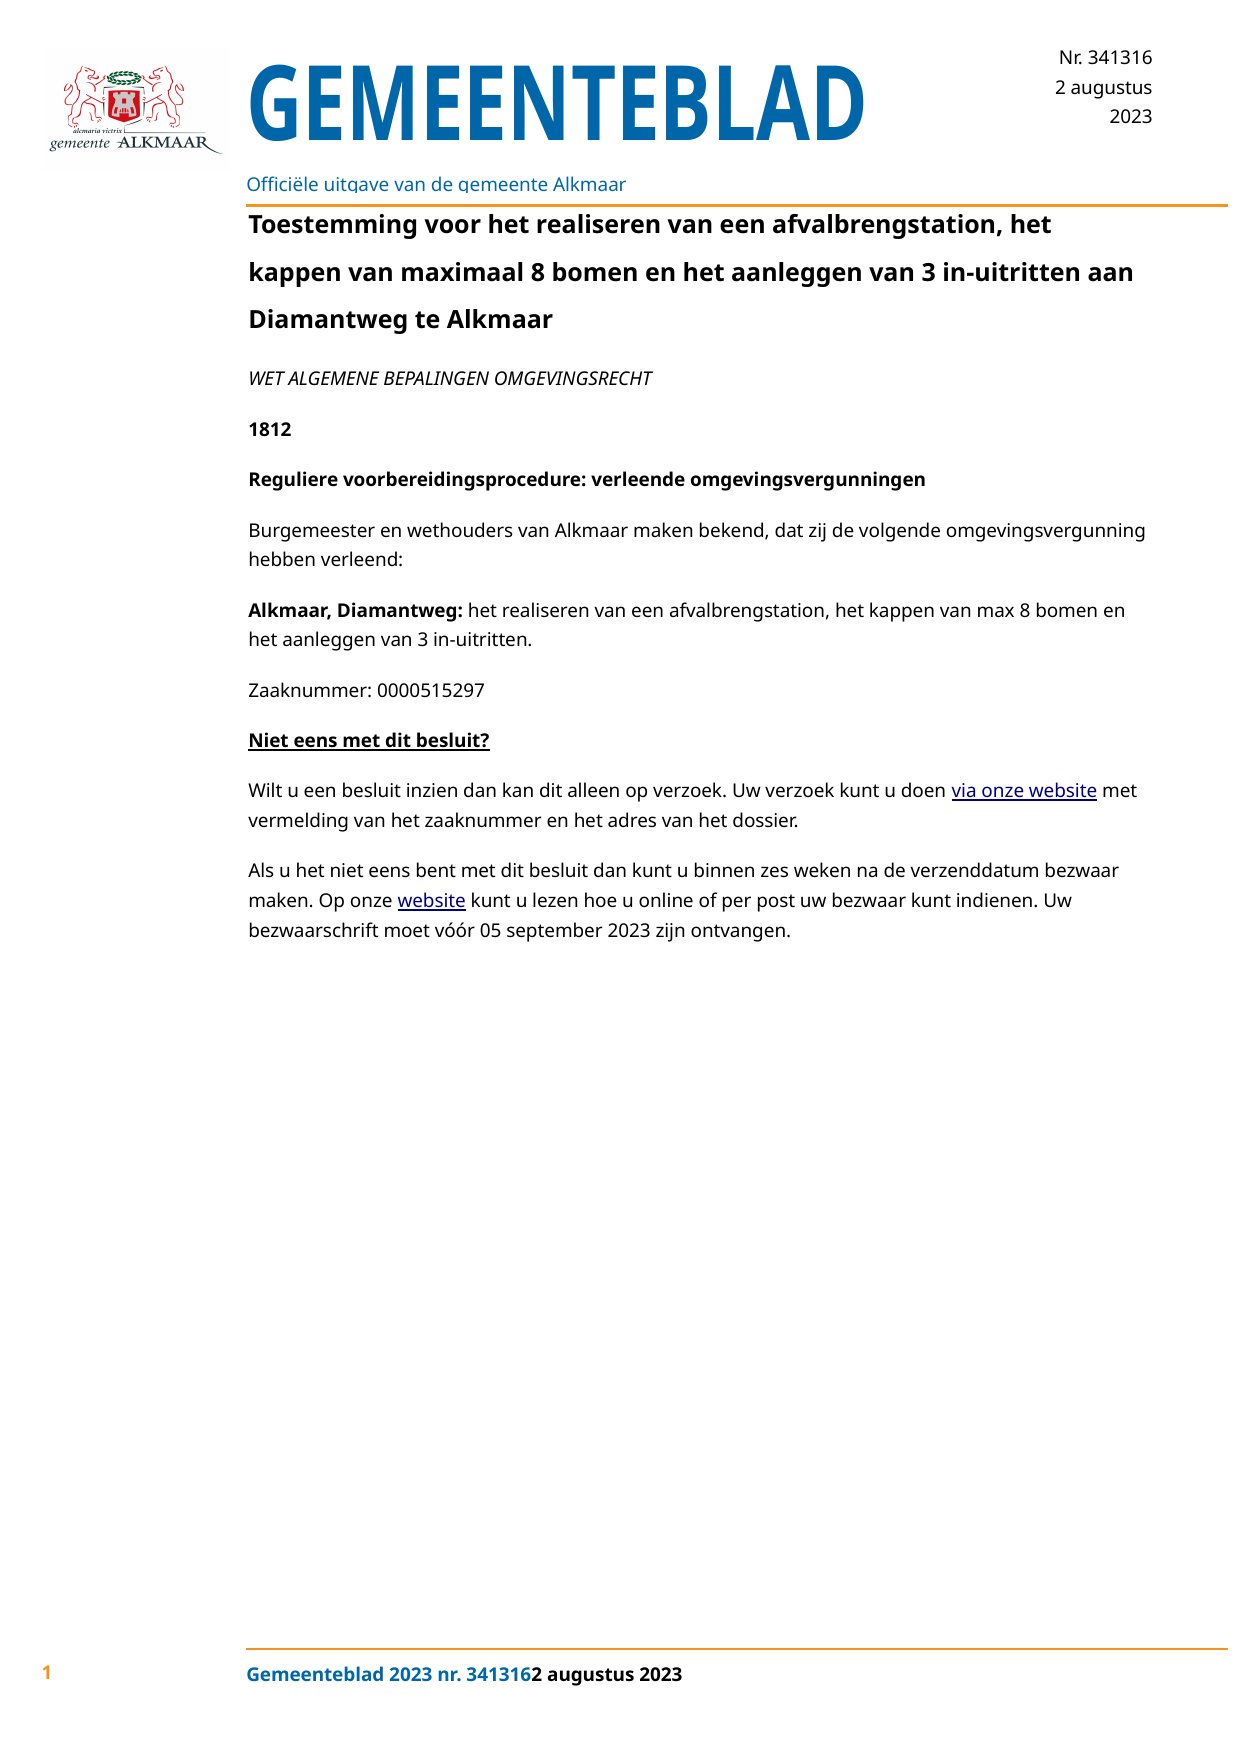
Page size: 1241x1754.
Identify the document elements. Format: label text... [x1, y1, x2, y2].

text Zaaknummer: 0000515297 [248, 677, 1152, 702]
text Niet eens met dit besluit? [248, 727, 1152, 753]
text Burgemeester en wethouders van Alkmaar maken bekend, dat zij de volgende omgevingsvergunning hebben verleend: [248, 517, 1152, 572]
text Reguliere voorbereidingsprocedure: verleende omgevingsvergunningen [248, 466, 1152, 492]
text Als u het niet eens bent met dit besluit dan kunt u binnen zes weken na de verzenddatum bezwaar maken. Op onze website kunt u lezen hoe u online of per post uw bezwaar kunt indienen. Uw bezwaarschrift moet vóór 05 september 2023 zijn ontvangen. [248, 858, 1152, 942]
picture [41, 47, 231, 172]
text Toestemming voor het realiseren van een afvalbrengstation, het kappen van maximaal 8 bomen en het aanleggen van 3 in-uitritten aan Diamantweg te Alkmaar [248, 207, 1152, 336]
text Wilt u een besluit inzien dan kan dit alleen op verzoek. Uw verzoek kunt u doen via onze website met vermelding van het zaaknummer en het adres van het dossier. [248, 778, 1152, 833]
text Alkmaar, Diamantweg: het realiseren van een afvalbrengstation, het kappen van max 8 bomen en het aanleggen van 3 in-uitritten. [248, 597, 1152, 652]
text 1812 [248, 416, 1152, 442]
text WET ALGEMENE BEPALINGEN OMGEVINGSRECHT [248, 366, 1152, 391]
